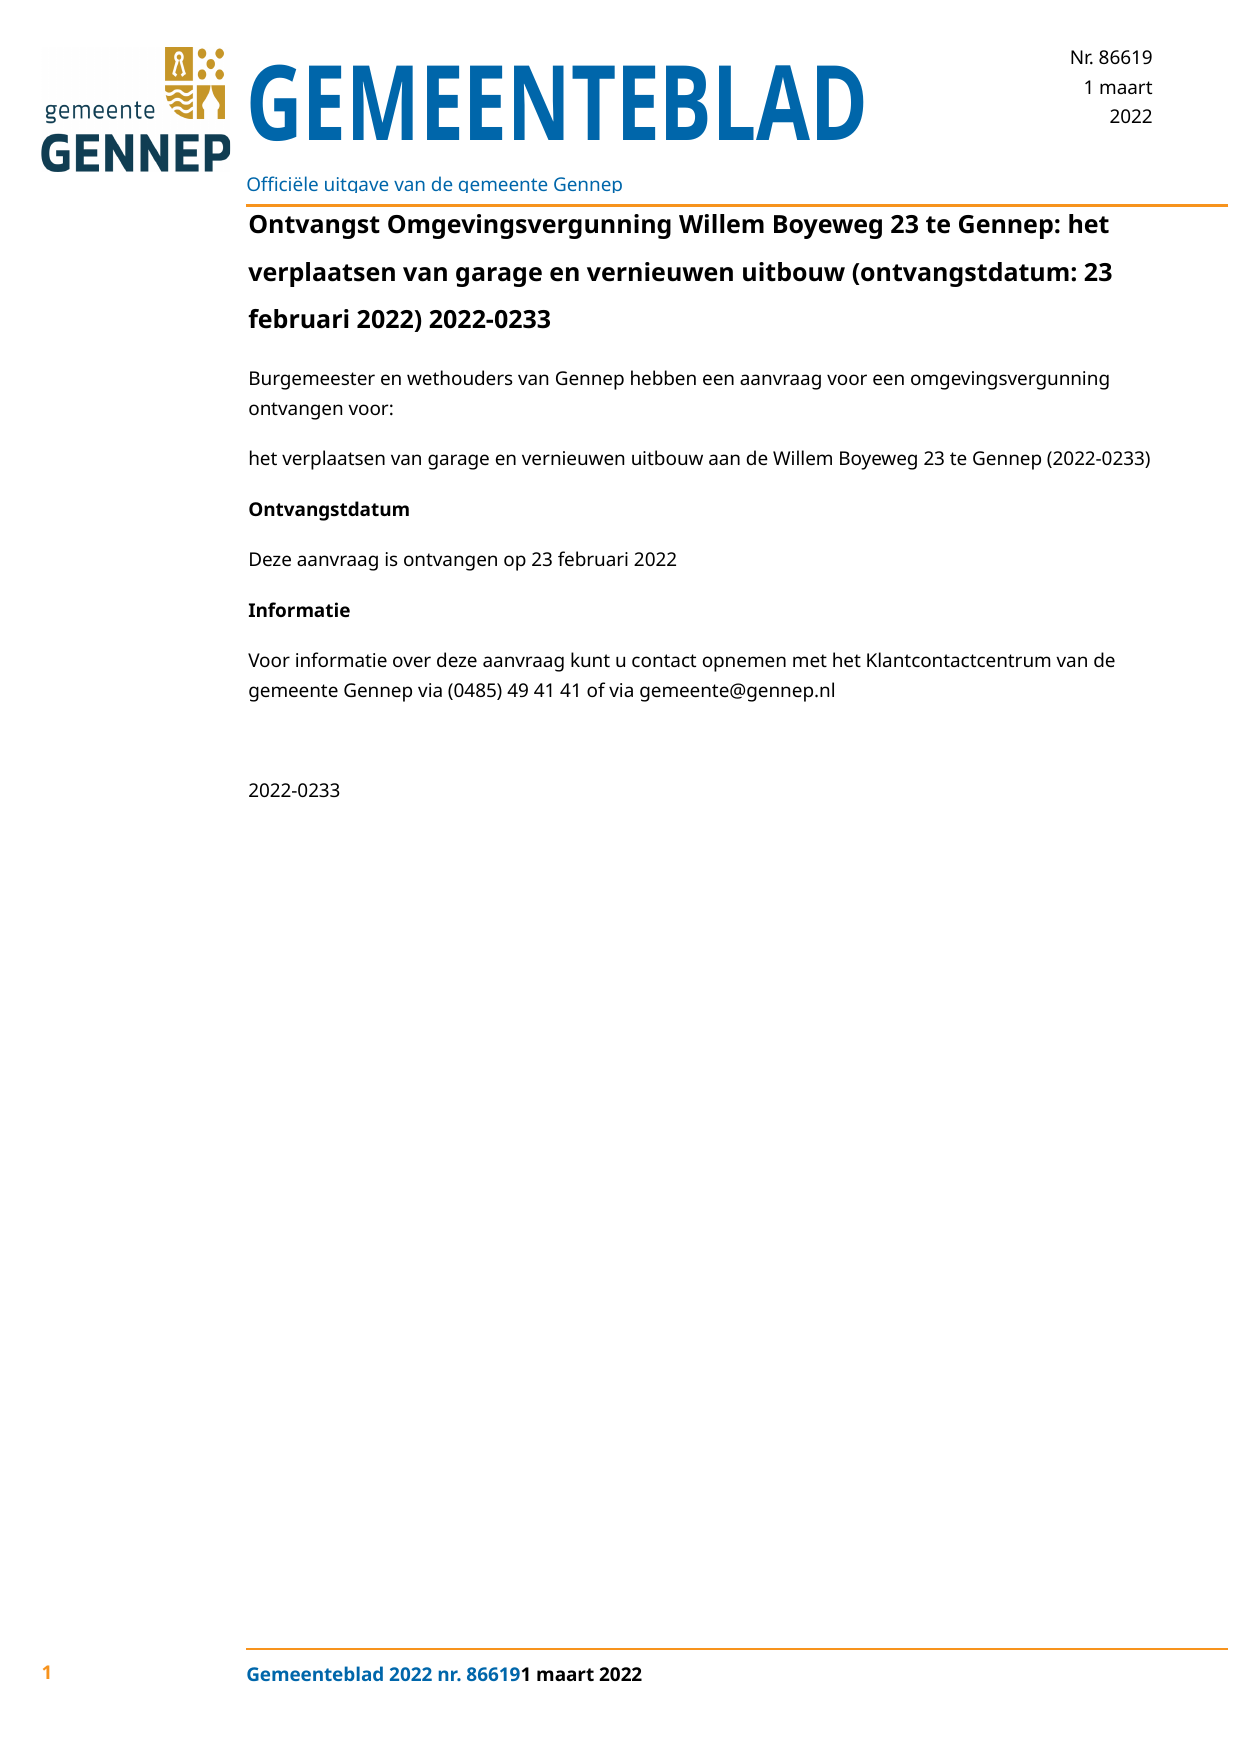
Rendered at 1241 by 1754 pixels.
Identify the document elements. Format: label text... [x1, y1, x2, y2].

text Ontvangstdatum [248, 496, 1152, 522]
text Ontvangst Omgevingsvergunning Willem Boyeweg 23 te Gennep: het verplaatsen van garage en vernieuwen uitbouw (ontvangstdatum: 23 februari 2022) 2022-0233 [248, 207, 1152, 336]
text Informatie [248, 597, 1152, 622]
text Burgemeester en wethouders van Gennep hebben een aanvraag voor een omgevingsvergunning ontvangen voor: [248, 366, 1152, 421]
picture [41, 47, 231, 172]
text 2022-0233 [248, 778, 1152, 803]
text Deze aanvraag is ontvangen op 23 februari 2022 [248, 546, 1152, 572]
text het verplaatsen van garage en vernieuwen uitbouw aan de Willem Boyeweg 23 te Gennep (2022-0233) [248, 446, 1152, 471]
text Voor informatie over deze aanvraag kunt u contact opnemen met het Klantcontactcentrum van de gemeente Gennep via (0485) 49 41 41 of via gemeente@gennep.nl [248, 647, 1152, 702]
